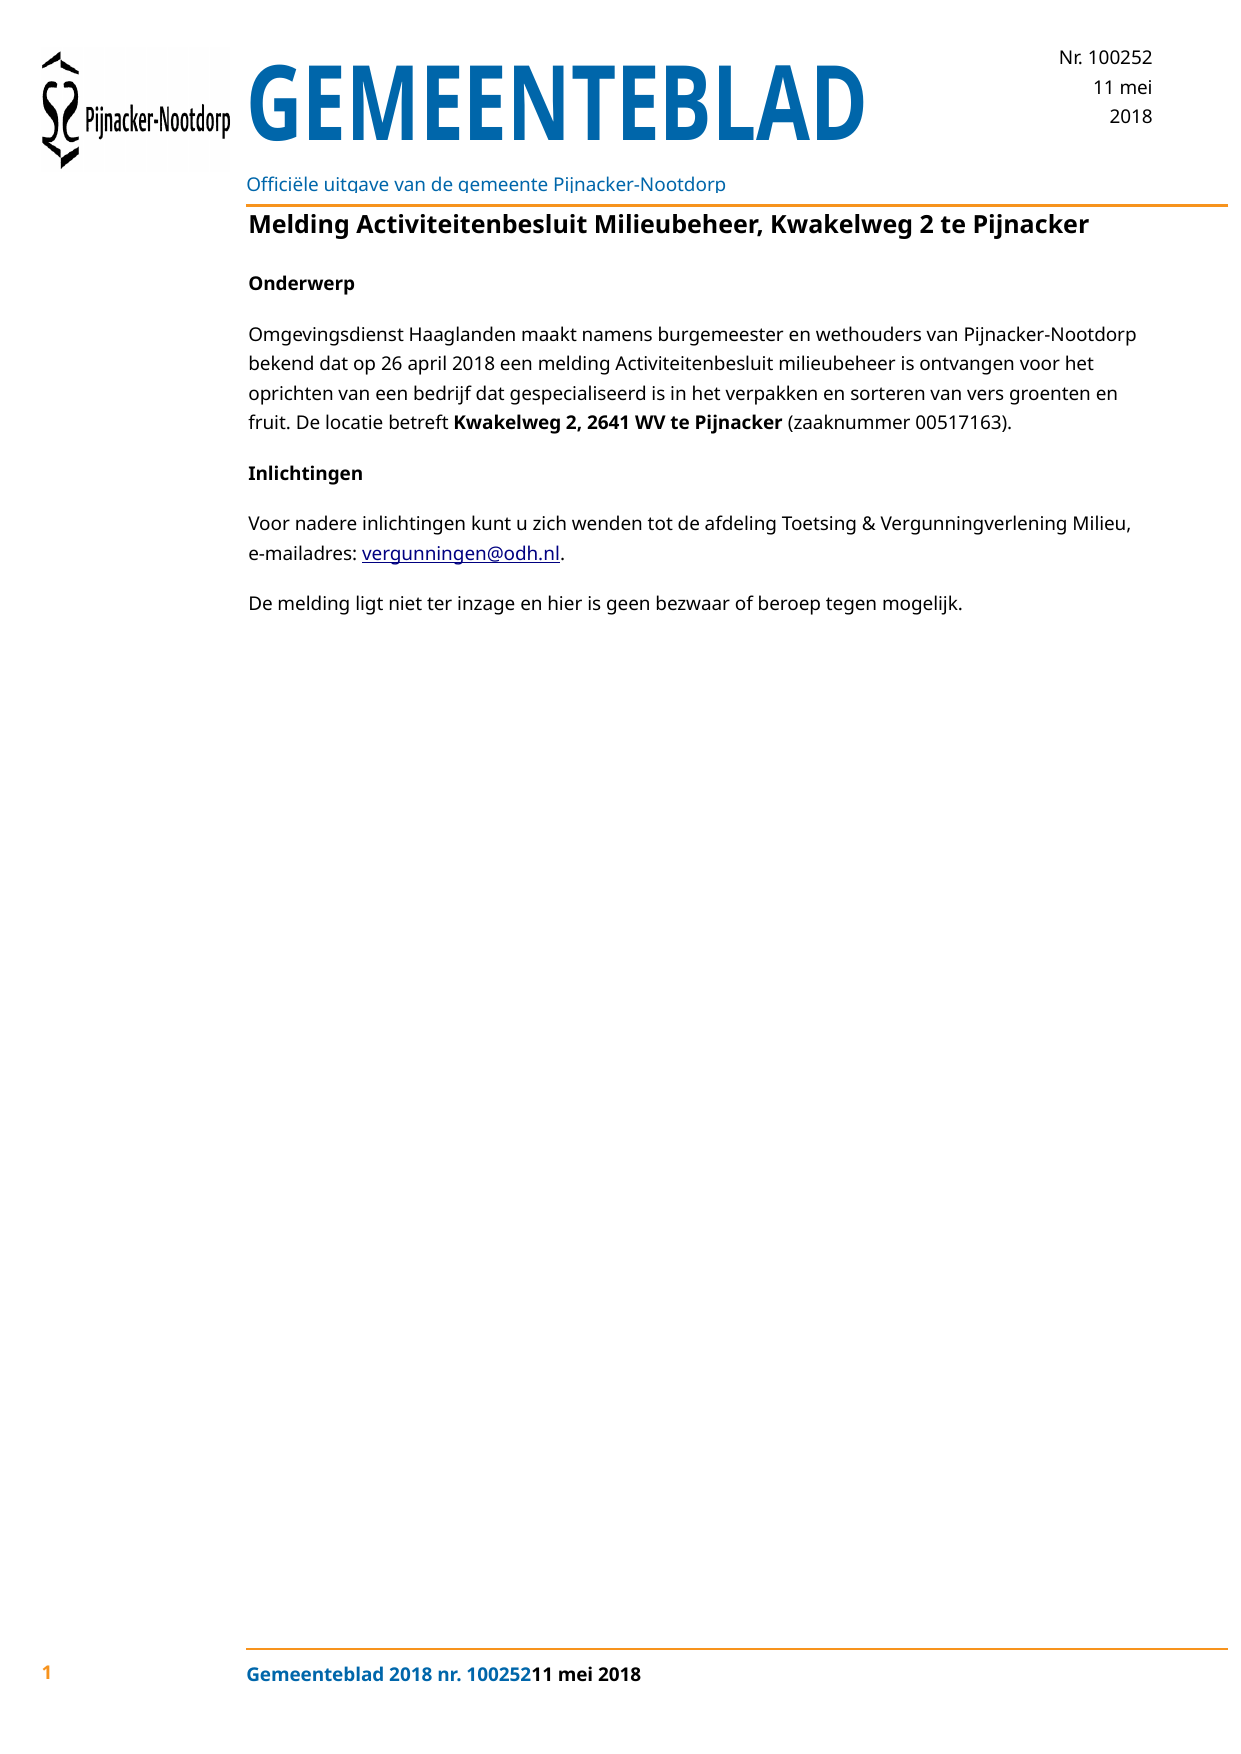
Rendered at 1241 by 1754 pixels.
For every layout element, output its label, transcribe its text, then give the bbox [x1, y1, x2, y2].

text Voor nadere inlichtingen kunt u zich wenden tot de afdeling Toetsing & Vergunningverlening Milieu, e-mailadres: vergunningen@odh.nl. [248, 510, 1152, 566]
text De melding ligt niet ter inzage en hier is geen bezwaar of beroep tegen mogelijk. [248, 590, 1152, 616]
text Omgevingsdienst Haaglanden maakt namens burgemeester en wethouders van Pijnacker-Nootdorp bekend dat op 26 april 2018 een melding Activiteitenbesluit milieubeheer is ontvangen voor het oprichten van een bedrijf dat gespecialiseerd is in het verpakken en sorteren van vers groenten en fruit. De locatie betreft Kwakelweg 2, 2641 WV te Pijnacker (zaaknummer 00517163). [248, 321, 1152, 435]
text Melding Activiteitenbesluit Milieubeheer, Kwakelweg 2 te Pijnacker [248, 207, 1152, 241]
text Inlichtingen [248, 460, 1152, 486]
text Onderwerp [248, 270, 1152, 296]
picture [41, 47, 231, 172]
